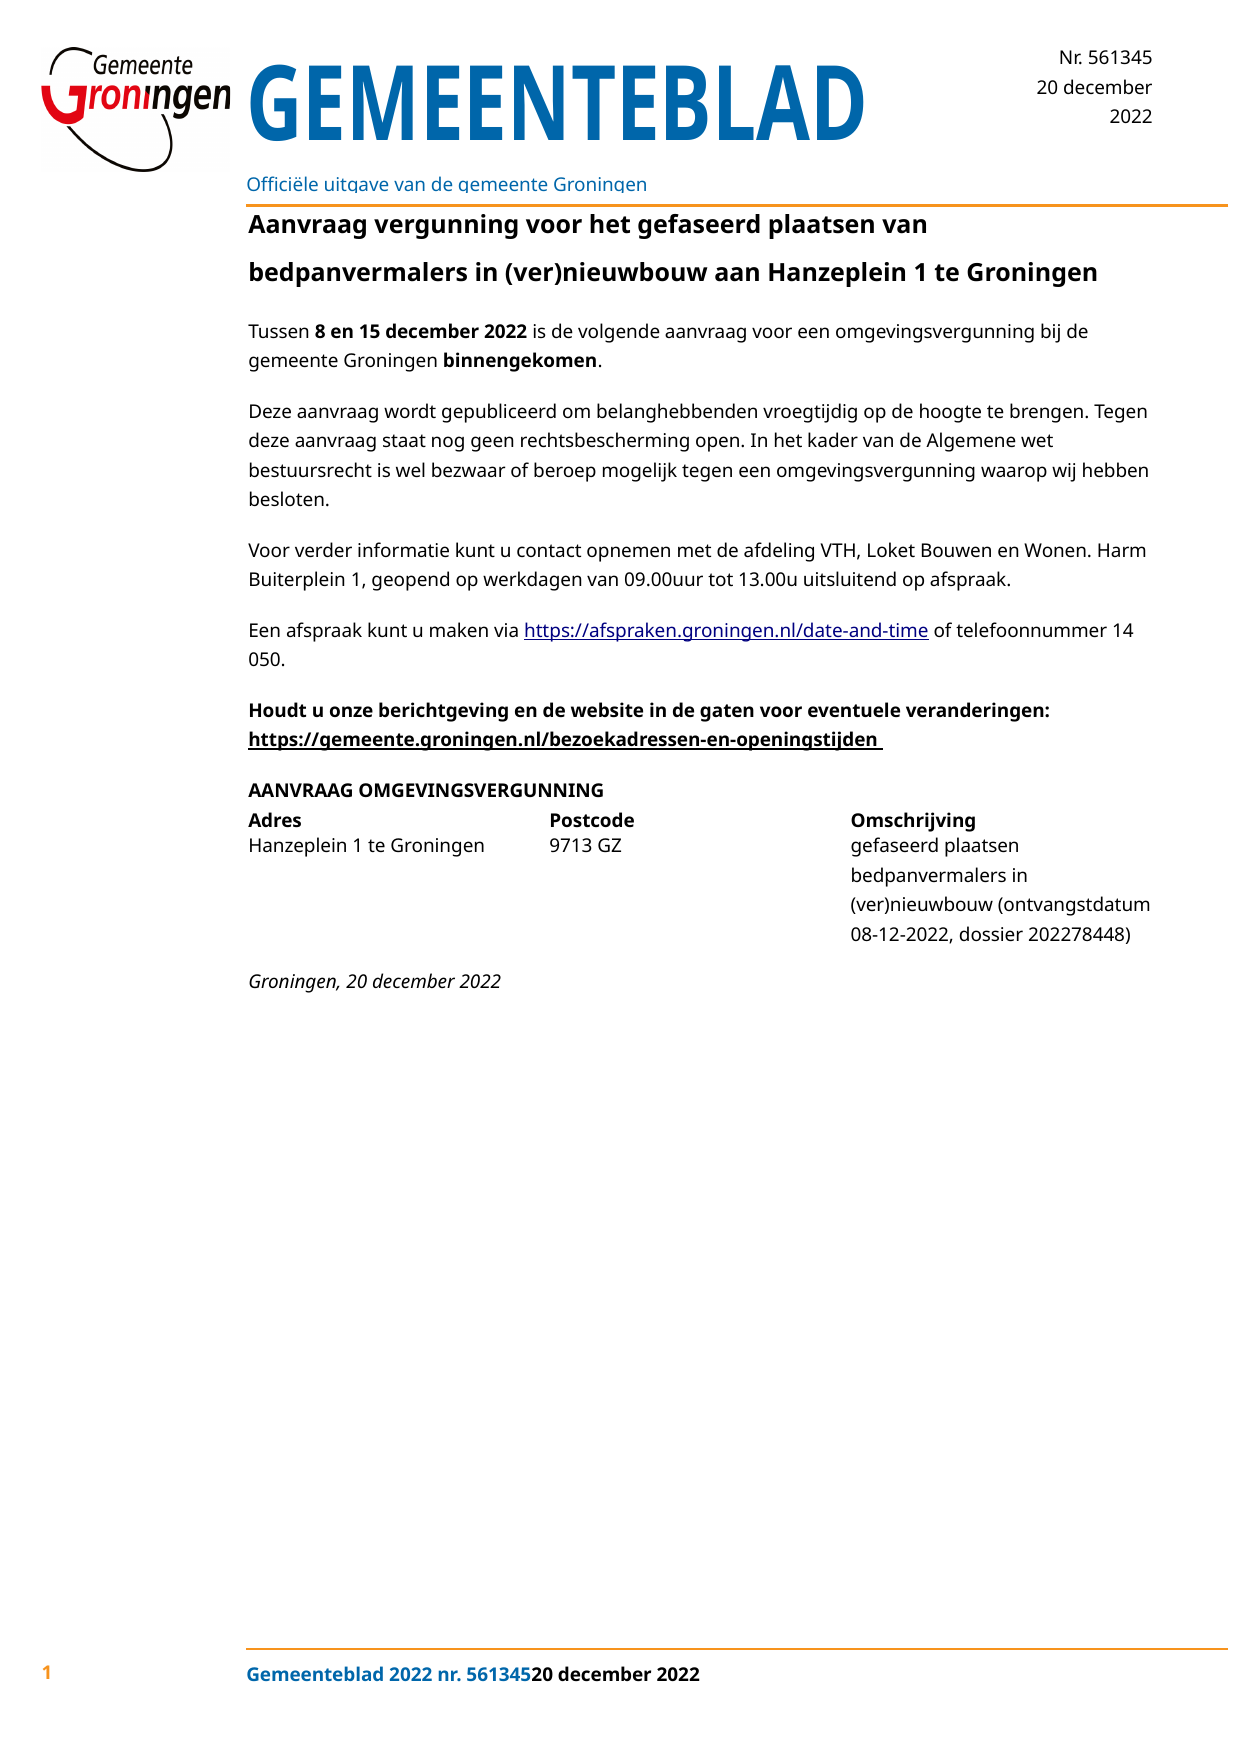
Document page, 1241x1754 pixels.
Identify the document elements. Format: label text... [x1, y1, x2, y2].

table_cell gefaseerd plaatsen bedpanvermalers in (ver)nieuwbouw (ontvangstdatum 08-12-2022, dossier 202278448) [850, 833, 1152, 947]
table_cell 9713 GZ [549, 833, 850, 947]
text Tussen 8 en 15 december 2022 is de volgende aanvraag voor een omgevingsvergunning bij de gemeente Groningen binnengekomen. [248, 318, 1152, 373]
text AANVRAAG OMGEVINGSVERGUNNING [248, 777, 1152, 803]
text Aanvraag vergunning voor het gefaseerd plaatsen van bedpanvermalers in (ver)nieuwbouw aan Hanzeplein 1 te Groningen [248, 207, 1152, 288]
picture [41, 47, 231, 172]
text Groningen, 20 december 2022 [248, 968, 1152, 994]
text Een afspraak kunt u maken via https://afspraken.groningen.nl/date-and-time of telefoonnummer 14 050. [248, 617, 1152, 672]
table_cell Hanzeplein 1 te Groningen [248, 833, 549, 947]
table_header Omschrijving [850, 807, 1152, 832]
table_header Adres [248, 807, 549, 832]
text Houdt u onze berichtgeving en de website in de gaten voor eventuele veranderingen: https://gemeente.groningen.nl/bezoekadressen-en-openingstijden [248, 697, 1152, 752]
table_header Postcode [549, 807, 850, 832]
text Voor verder informatie kunt u contact opnemen met de afdeling VTH, Loket Bouwen en Wonen. Harm Buiterplein 1, geopend op werkdagen van 09.00uur tot 13.00u uitsluitend op afspraak. [248, 537, 1152, 592]
text Deze aanvraag wordt gepubliceerd om belanghebbenden vroegtijdig op de hoogte te brengen. Tegen deze aanvraag staat nog geen rechtsbescherming open. In het kader van de Algemene wet bestuursrecht is wel bezwaar of beroep mogelijk tegen een omgevingsvergunning waarop wij hebben besloten. [248, 398, 1152, 512]
